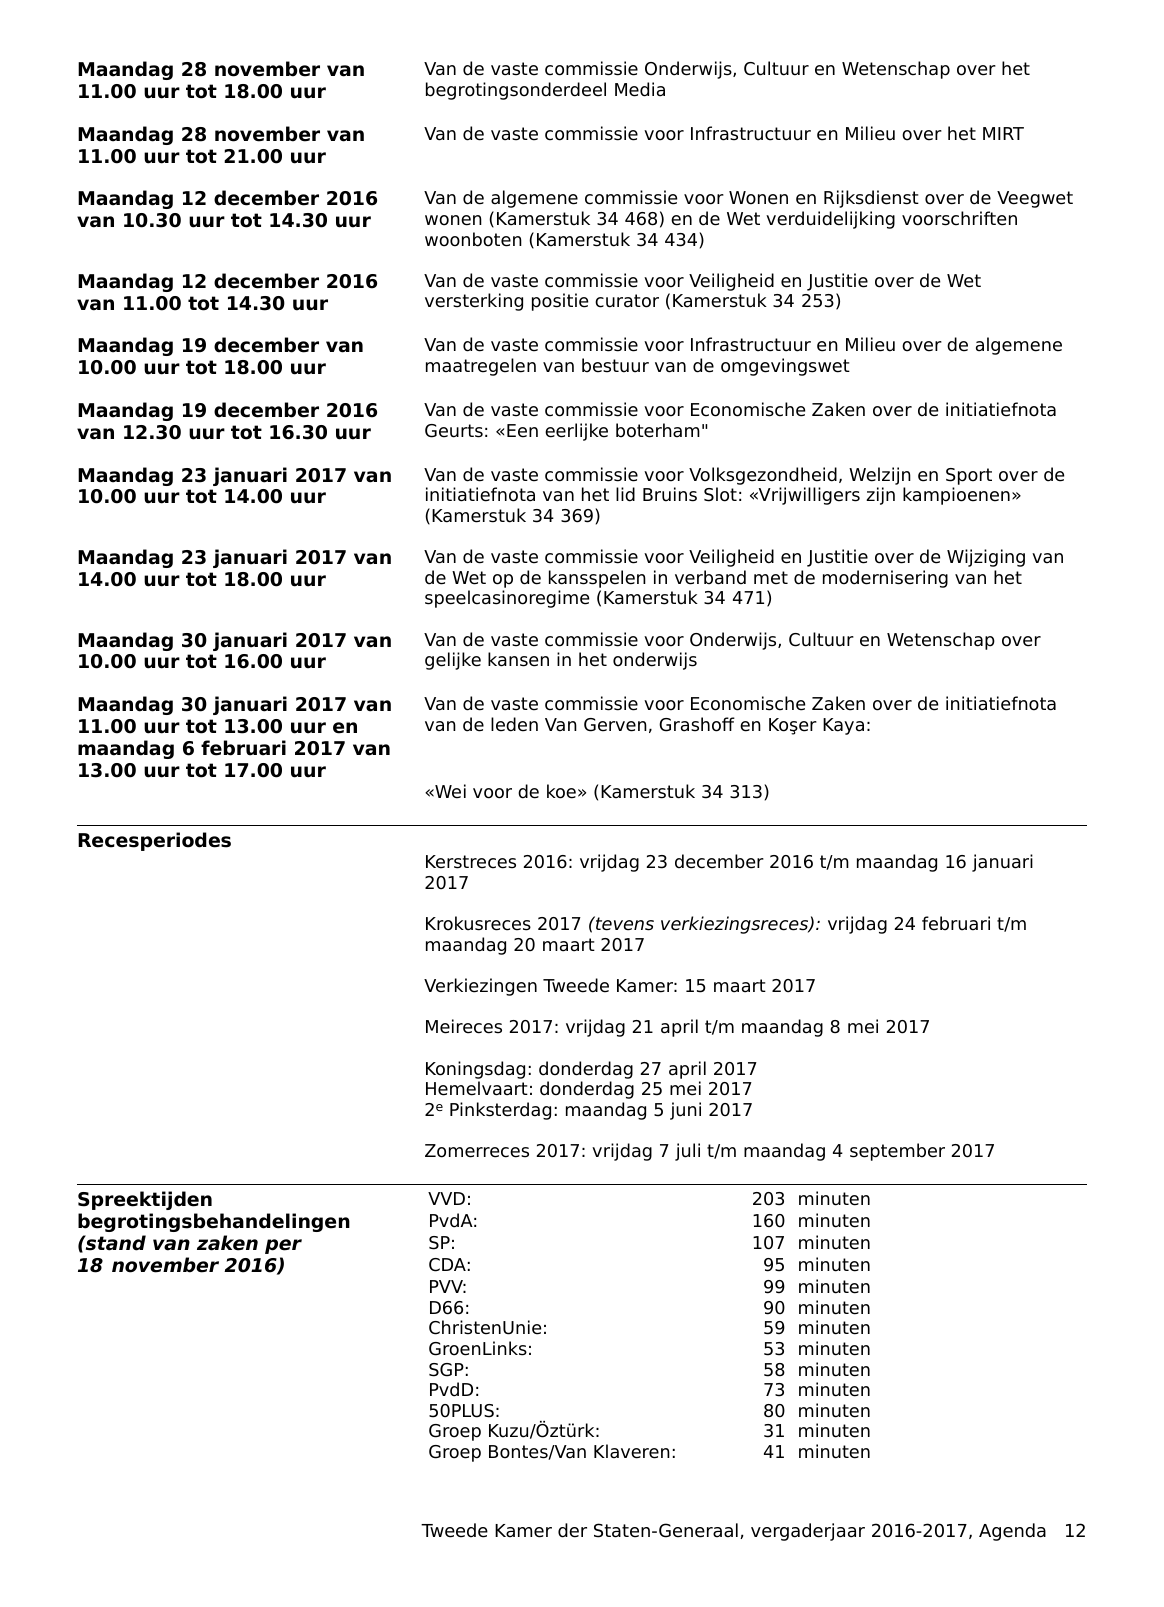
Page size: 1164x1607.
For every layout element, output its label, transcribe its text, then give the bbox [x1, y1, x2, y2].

table_header Recesperiodes [77, 826, 401, 852]
table_cell [77, 674, 401, 694]
table_cell D66: [422, 1298, 706, 1318]
table_cell minuten [791, 1339, 1087, 1359]
table_cell 2e Pinksterdag: maandag 5 juni 2017 [418, 1100, 1087, 1120]
table_cell Maandag 12 december 2016 van 11.00 tot 14.30 uur [77, 271, 401, 315]
table_cell Van de vaste commissie voor Veiligheid en Justitie over de Wijziging van de Wet op de kansspelen in verband met de modernisering van het speelcasinoregime (Kamerstuk 34 471) [418, 547, 1087, 609]
table_cell [401, 1059, 418, 1079]
table_cell [401, 1100, 418, 1120]
table_cell (stand van zaken per [77, 1233, 404, 1255]
table_cell Van de vaste commissie voor Infrastructuur en Milieu over het MIRT [418, 124, 1087, 168]
table_cell minuten [791, 1360, 1087, 1380]
table_cell [405, 1211, 422, 1233]
table_cell [77, 379, 401, 400]
table_cell [401, 1120, 418, 1141]
table_cell minuten [791, 1211, 1087, 1233]
table_cell [418, 997, 1087, 1017]
table_cell 59 [706, 1318, 791, 1339]
table_cell CDA: [422, 1255, 706, 1277]
table_cell [77, 1059, 401, 1079]
table_cell [401, 609, 418, 629]
table_cell [405, 1233, 422, 1255]
table_cell [401, 782, 418, 803]
table_cell [418, 103, 1087, 124]
table_cell [77, 976, 401, 997]
table_cell Maandag 19 december 2016 van 12.30 uur tot 16.30 uur [77, 400, 401, 444]
table_cell SGP: [422, 1360, 706, 1380]
table_cell [401, 271, 418, 315]
table_cell [405, 1442, 422, 1463]
table_header VVD: [422, 1185, 706, 1211]
table_cell [401, 168, 418, 188]
table_header minuten [791, 1185, 1087, 1211]
table_cell «Wei voor de koe» (Kamerstuk 34 313) [418, 782, 1087, 803]
table_cell [77, 894, 401, 914]
table_cell [77, 914, 401, 955]
table_cell 58 [706, 1360, 791, 1380]
table_cell [401, 1017, 418, 1038]
table_cell 160 [706, 1211, 791, 1233]
table_cell minuten [791, 1255, 1087, 1277]
table_header [405, 1185, 422, 1211]
table_cell 99 [706, 1277, 791, 1298]
table_cell [405, 1360, 422, 1380]
table_cell [401, 379, 418, 400]
table_cell [401, 1079, 418, 1100]
table_cell [405, 1277, 422, 1298]
table_cell [418, 955, 1087, 976]
table_cell [401, 914, 418, 955]
table_cell [77, 1120, 401, 1141]
table_cell [77, 1141, 401, 1162]
table_cell Van de vaste commissie voor Veiligheid en Justitie over de Wet versterking positie curator (Kamerstuk 34 253) [418, 271, 1087, 315]
table_cell PVV: [422, 1277, 706, 1298]
table_cell [401, 976, 418, 997]
table_cell [77, 1380, 404, 1401]
table_cell [401, 188, 418, 250]
table_cell minuten [791, 1298, 1087, 1318]
table_cell [77, 1339, 404, 1359]
table_cell 107 [706, 1233, 791, 1255]
table_cell [77, 1100, 401, 1120]
table_cell Hemelvaart: donderdag 25 mei 2017 [418, 1079, 1087, 1100]
table_header [401, 826, 418, 852]
table_header 203 [706, 1185, 791, 1211]
table_cell [401, 1141, 418, 1162]
table_cell 95 [706, 1255, 791, 1277]
table_cell Maandag 30 januari 2017 van 10.00 uur tot 16.00 uur [77, 630, 401, 673]
table_cell [418, 1120, 1087, 1141]
table_cell [401, 124, 418, 168]
table_cell [418, 526, 1087, 547]
table_cell [77, 1421, 404, 1442]
table_cell minuten [791, 1421, 1087, 1442]
table_cell Kerstreces 2016: vrijdag 23 december 2016 t/m maandag 16 januari 2017 [418, 852, 1087, 893]
table_cell PvdA: [422, 1211, 706, 1233]
table_cell [401, 894, 418, 914]
table_cell minuten [791, 1318, 1087, 1339]
table_cell [418, 250, 1087, 271]
table_cell ChristenUnie: [422, 1318, 706, 1339]
table_cell [401, 59, 418, 103]
table_cell [418, 609, 1087, 629]
table_cell [418, 379, 1087, 400]
table_cell [418, 674, 1087, 694]
table_cell Van de vaste commissie voor Infrastructuur en Milieu over de algemene maatregelen van bestuur van de omgevingswet [418, 335, 1087, 379]
table_cell [77, 1442, 404, 1463]
table_cell 31 [706, 1421, 791, 1442]
table_cell begrotingsbehandelingen [77, 1211, 404, 1233]
table_cell [401, 444, 418, 464]
table_cell [77, 1360, 404, 1380]
table_cell [405, 1255, 422, 1277]
table_header [418, 826, 1087, 852]
table_cell [418, 1038, 1087, 1058]
table_cell [401, 103, 418, 124]
table_cell [401, 465, 418, 526]
table_cell [405, 1380, 422, 1401]
table_cell Meireces 2017: vrijdag 21 april t/m maandag 8 mei 2017 [418, 1017, 1087, 1038]
table_cell 80 [706, 1401, 791, 1421]
table_cell [77, 1298, 404, 1318]
table_cell Van de vaste commissie Onderwijs, Cultuur en Wetenschap over het begrotingsonderdeel Media [418, 59, 1087, 103]
table_cell [405, 1339, 422, 1359]
table_cell [77, 250, 401, 271]
table_cell [77, 103, 401, 124]
table_cell Van de vaste commissie voor Onderwijs, Cultuur en Wetenschap over gelijke kansen in het onderwijs [418, 630, 1087, 673]
table_cell [401, 1038, 418, 1058]
table_cell minuten [791, 1442, 1087, 1463]
table_cell PvdD: [422, 1380, 706, 1401]
table_cell [77, 609, 401, 629]
table_cell [77, 526, 401, 547]
table_cell [77, 1401, 404, 1421]
table_cell Groep Kuzu/Öztürk: [422, 1421, 706, 1442]
table_cell [401, 400, 418, 444]
table_cell [418, 444, 1087, 464]
table_cell [401, 997, 418, 1017]
table_cell [77, 782, 401, 803]
table_cell [418, 315, 1087, 335]
table_cell [401, 630, 418, 673]
table_cell Zomerreces 2017: vrijdag 7 juli t/m maandag 4 september 2017 [418, 1141, 1087, 1162]
table_cell [405, 1318, 422, 1339]
table_cell [418, 894, 1087, 914]
table_cell Van de vaste commissie voor Economische Zaken over de initiatiefnota van de leden Van Gerven, Grashoff en Koşer Kaya: [418, 694, 1087, 782]
table_cell minuten [791, 1277, 1087, 1298]
table_cell [401, 526, 418, 547]
table_cell Maandag 30 januari 2017 van 11.00 uur tot 13.00 uur en maandag 6 februari 2017 van 13.00 uur tot 17.00 uur [77, 694, 401, 782]
table_cell [405, 1421, 422, 1442]
table_cell GroenLinks: [422, 1339, 706, 1359]
table_cell 18 november 2016) [77, 1255, 404, 1277]
table_cell Maandag 28 november van 11.00 uur tot 18.00 uur [77, 59, 401, 103]
table_cell Van de algemene commissie voor Wonen en Rijksdienst over de Veegwet wonen (Kamerstuk 34 468) en de Wet verduidelijking voorschriften woonboten (Kamerstuk 34 434) [418, 188, 1087, 250]
table_cell [401, 315, 418, 335]
table_cell [77, 1079, 401, 1100]
table_cell [401, 694, 418, 782]
table_cell Maandag 19 december van 10.00 uur tot 18.00 uur [77, 335, 401, 379]
table_cell minuten [791, 1380, 1087, 1401]
table_cell minuten [791, 1233, 1087, 1255]
table_cell Groep Bontes/Van Klaveren: [422, 1442, 706, 1463]
table_cell [77, 1318, 404, 1339]
table_cell 90 [706, 1298, 791, 1318]
table_cell Maandag 23 januari 2017 van 10.00 uur tot 14.00 uur [77, 465, 401, 526]
table_cell [418, 168, 1087, 188]
table_cell Van de vaste commissie voor Volksgezondheid, Welzijn en Sport over de initiatiefnota van het lid Bruins Slot: «Vrijwilligers zijn kampioenen» (Kamerstuk 34 369) [418, 465, 1087, 526]
table_cell [77, 315, 401, 335]
table_cell 53 [706, 1339, 791, 1359]
table_cell [77, 168, 401, 188]
table_cell [77, 444, 401, 464]
table_cell Maandag 28 november van 11.00 uur tot 21.00 uur [77, 124, 401, 168]
table_cell [77, 997, 401, 1017]
table_cell Koningsdag: donderdag 27 april 2017 [418, 1059, 1087, 1079]
table_cell [77, 1277, 404, 1298]
table_cell [401, 955, 418, 976]
table_cell 41 [706, 1442, 791, 1463]
table_cell [401, 547, 418, 609]
table_cell Van de vaste commissie voor Economische Zaken over de initiatiefnota Geurts: «Een eerlijke boterham" [418, 400, 1087, 444]
table_cell [77, 955, 401, 976]
table_cell SP: [422, 1233, 706, 1255]
table_cell Maandag 23 januari 2017 van 14.00 uur tot 18.00 uur [77, 547, 401, 609]
table_cell 50PLUS: [422, 1401, 706, 1421]
table_cell [401, 852, 418, 893]
table_cell [401, 674, 418, 694]
table_cell [77, 852, 401, 893]
table_header Spreektijden [77, 1185, 404, 1211]
table_cell [77, 1038, 401, 1058]
table_cell Verkiezingen Tweede Kamer: 15 maart 2017 [418, 976, 1087, 997]
table_cell 73 [706, 1380, 791, 1401]
table_cell [405, 1298, 422, 1318]
table_cell [405, 1401, 422, 1421]
table_cell [401, 250, 418, 271]
table_cell minuten [791, 1401, 1087, 1421]
table_cell [401, 335, 418, 379]
table_cell Maandag 12 december 2016 van 10.30 uur tot 14.30 uur [77, 188, 401, 250]
table_cell [77, 1017, 401, 1038]
table_cell Krokusreces 2017 (tevens verkiezingsreces): vrijdag 24 februari t/m maandag 20 maart 2017 [418, 914, 1087, 955]
